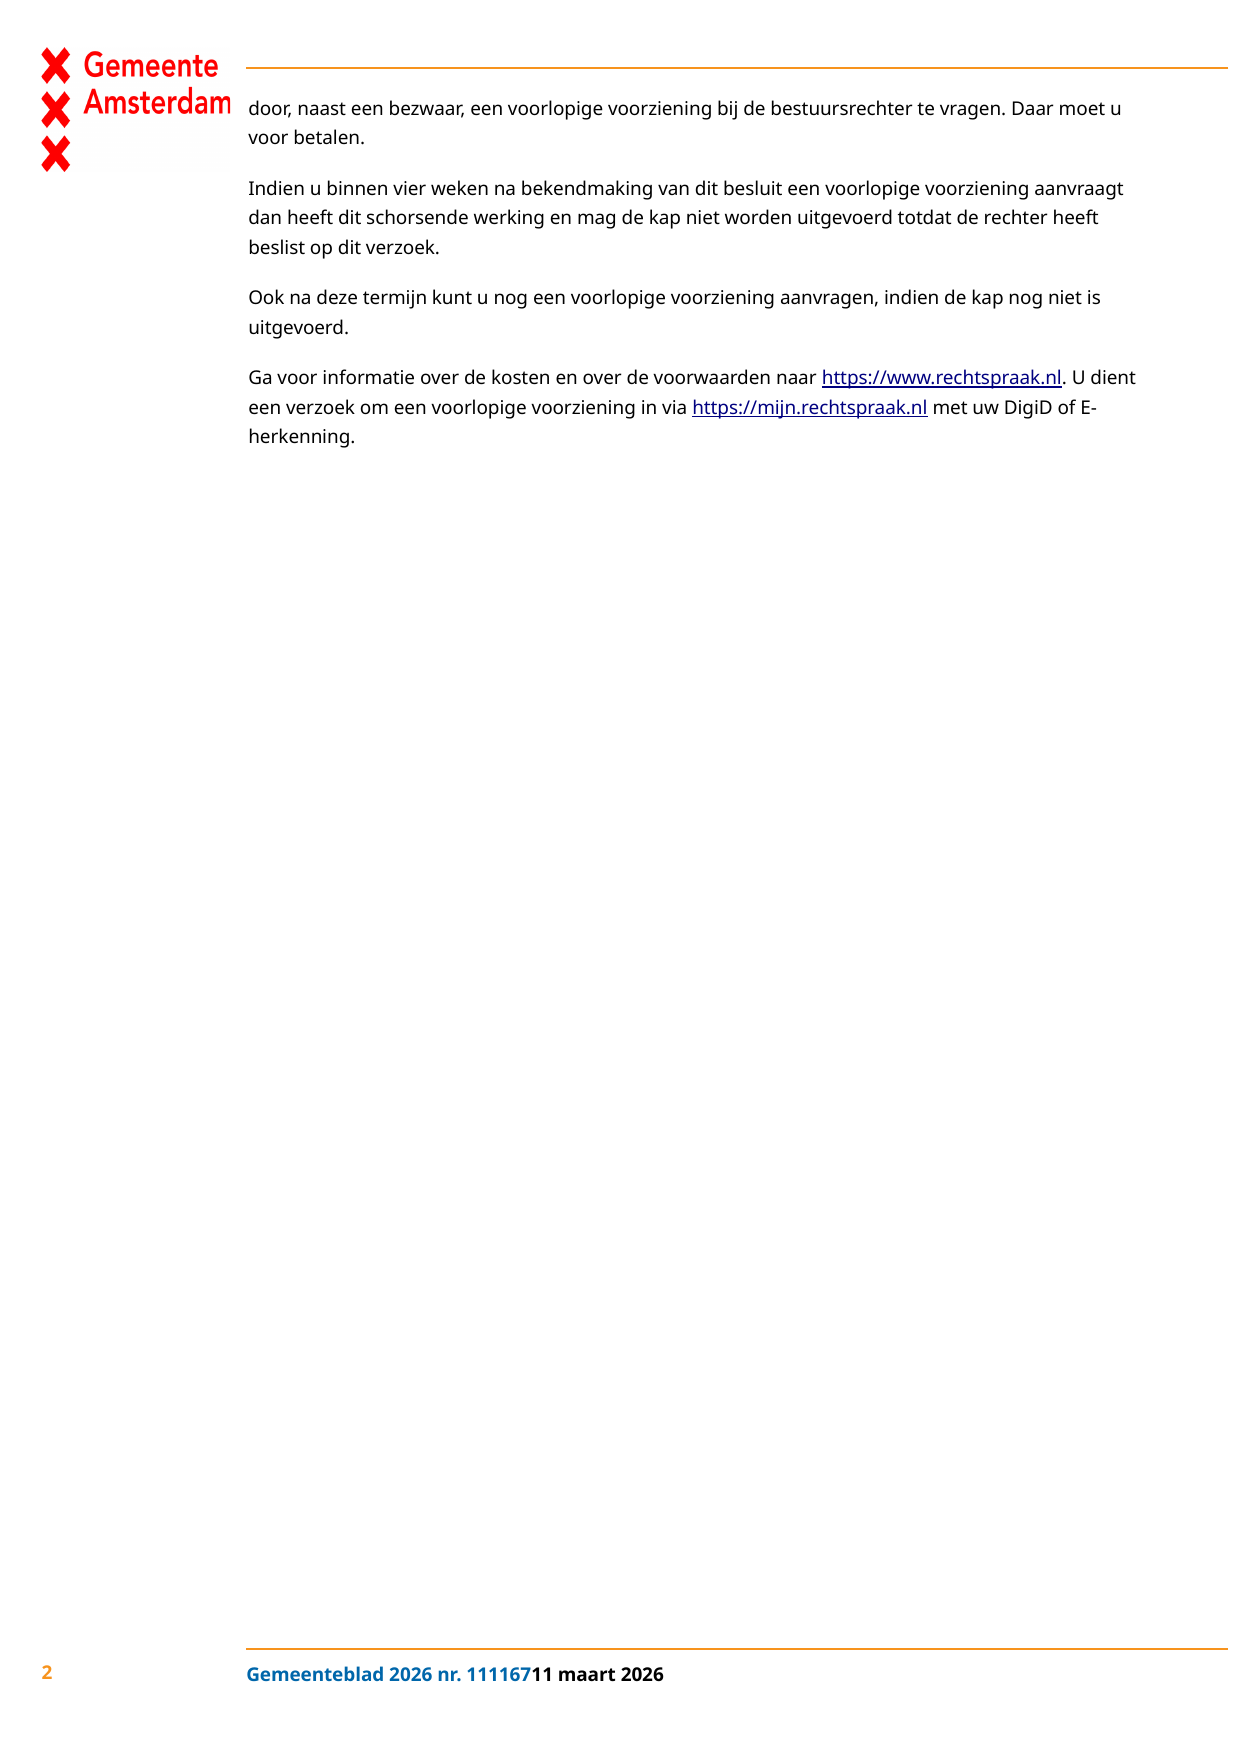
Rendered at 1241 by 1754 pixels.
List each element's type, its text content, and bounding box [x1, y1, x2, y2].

picture [41, 47, 231, 172]
text Indien u binnen vier weken na bekendmaking van dit besluit een voorlopige voorziening aanvraagt dan heeft dit schorsende werking en mag de kap niet worden uitgevoerd totdat de rechter heeft beslist op dit verzoek. [248, 175, 1152, 260]
text Ga voor informatie over de kosten en over de voorwaarden naar https://www.rechtspraak.nl. U dient een verzoek om een voorlopige voorziening in via https://mijn.rechtspraak.nl met uw DigiD of E-herkenning. [248, 364, 1152, 449]
text door, naast een bezwaar, een voorlopige voorziening bij de bestuursrechter te vragen. Daar moet u voor betalen. [248, 95, 1152, 150]
text Ook na deze termijn kunt u nog een voorlopige voorziening aanvragen, indien de kap nog niet is uitgevoerd. [248, 284, 1152, 340]
